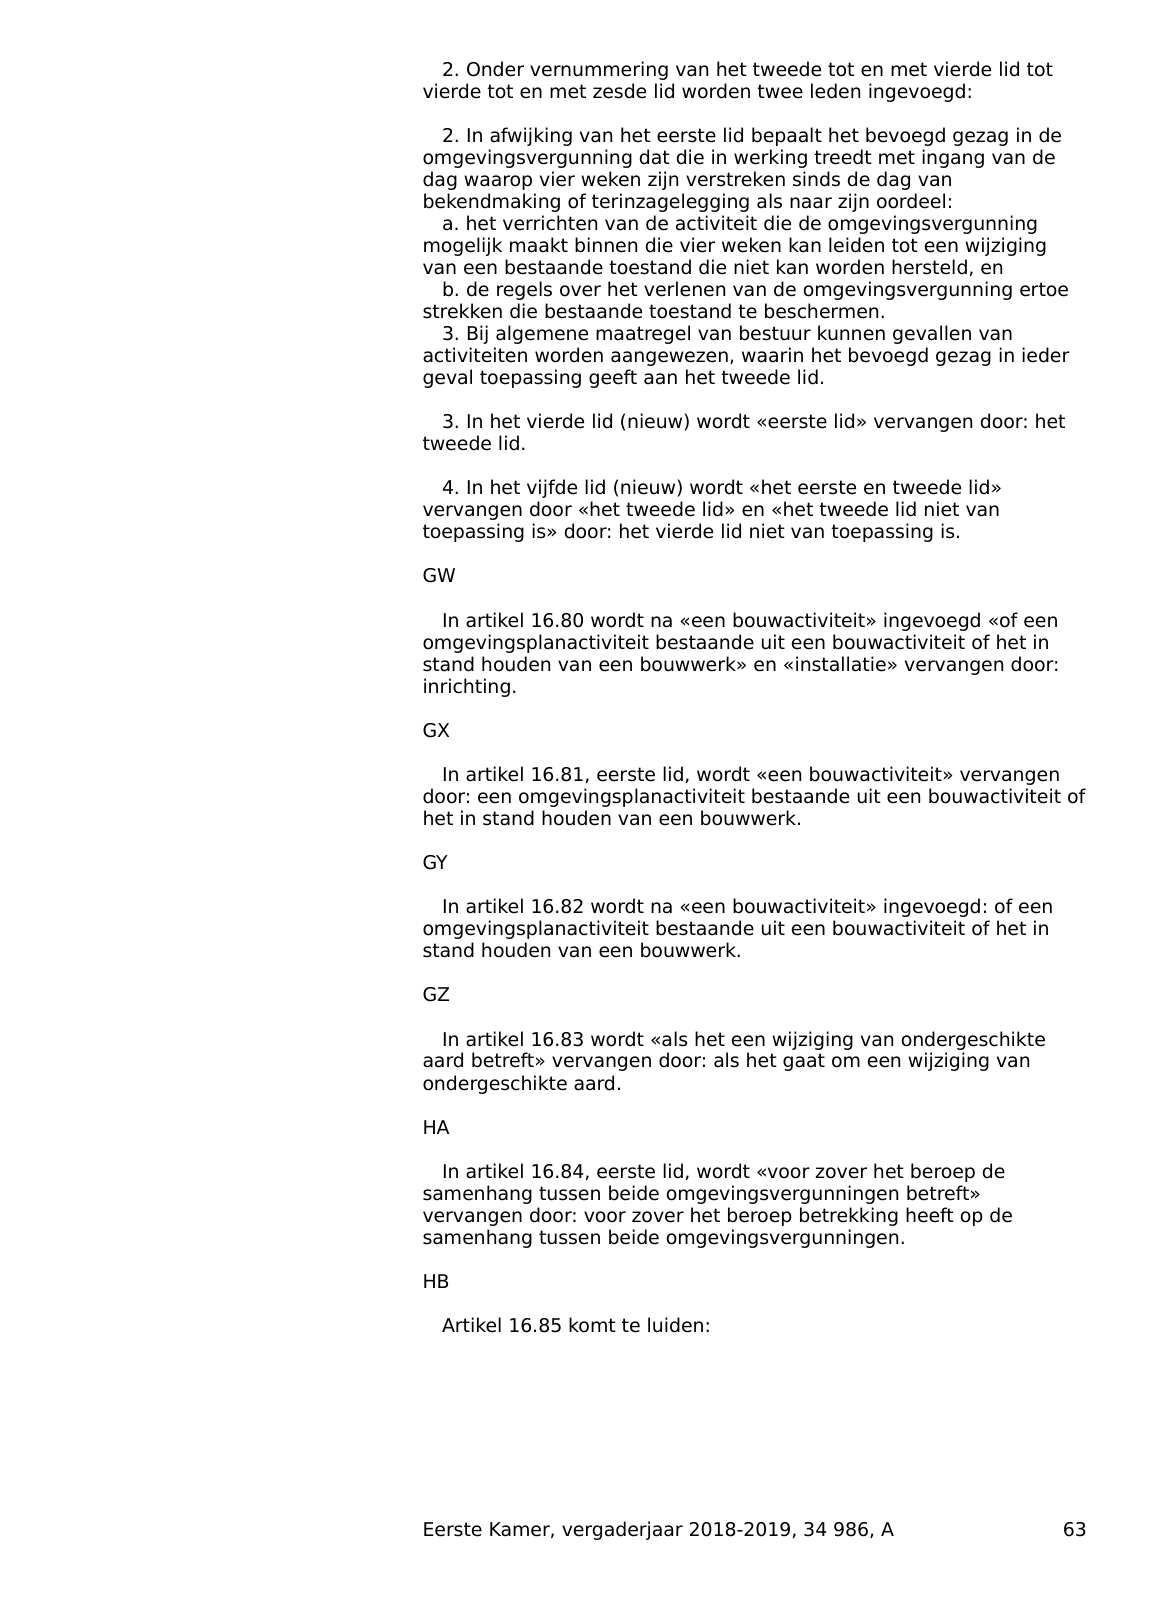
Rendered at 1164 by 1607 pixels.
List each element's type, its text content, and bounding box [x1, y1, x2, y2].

text GZ [422, 984, 1087, 1006]
text 2. In afwijking van het eerste lid bepaalt het bevoegd gezag in de omgevingsvergunning dat die in werking treedt met ingang van de dag waarop vier weken zijn verstreken sinds de dag van bekendmaking of terinzagelegging als naar zijn oordeel: [422, 125, 1087, 213]
text Artikel 16.85 komt te luiden: [422, 1315, 1087, 1337]
text In artikel 16.84, eerste lid, wordt «voor zover het beroep de samenhang tussen beide omgevingsvergunningen betreft» vervangen door: voor zover het beroep betrekking heeft op de samenhang tussen beide omgevingsvergunningen. [422, 1161, 1087, 1249]
text a. het verrichten van de activiteit die de omgevingsvergunning mogelijk maakt binnen die vier weken kan leiden tot een wijziging van een bestaande toestand die niet kan worden hersteld, en [422, 213, 1087, 279]
text GY [422, 852, 1087, 874]
text 3. In het vierde lid (nieuw) wordt «eerste lid» vervangen door: het tweede lid. [422, 411, 1087, 455]
text GX [422, 720, 1087, 742]
text 4. In het vijfde lid (nieuw) wordt «het eerste en tweede lid» vervangen door «het tweede lid» en «het tweede lid niet van toepassing is» door: het vierde lid niet van toepassing is. [422, 477, 1087, 543]
text In artikel 16.82 wordt na «een bouwactiviteit» ingevoegd: of een omgevingsplanactiviteit bestaande uit een bouwactiviteit of het in stand houden van een bouwwerk. [422, 896, 1087, 962]
text HA [422, 1117, 1087, 1138]
text 3. Bij algemene maatregel van bestuur kunnen gevallen van activiteiten worden aangewezen, waarin het bevoegd gezag in ieder geval toepassing geeft aan het tweede lid. [422, 323, 1087, 389]
text In artikel 16.83 wordt «als het een wijziging van ondergeschikte aard betreft» vervangen door: als het gaat om een wijziging van ondergeschikte aard. [422, 1028, 1087, 1094]
text HB [422, 1271, 1087, 1293]
text In artikel 16.80 wordt na «een bouwactiviteit» ingevoegd «of een omgevingsplanactiviteit bestaande uit een bouwactiviteit of het in stand houden van een bouwwerk» en «installatie» vervangen door: inrichting. [422, 609, 1087, 697]
text In artikel 16.81, eerste lid, wordt «een bouwactiviteit» vervangen door: een omgevingsplanactiviteit bestaande uit een bouwactiviteit of het in stand houden van een bouwwerk. [422, 764, 1087, 830]
text 2. Onder vernummering van het tweede tot en met vierde lid tot vierde tot en met zesde lid worden twee leden ingevoegd: [422, 59, 1087, 103]
text GW [422, 565, 1087, 587]
text b. de regels over het verlenen van de omgevingsvergunning ertoe strekken die bestaande toestand te beschermen. [422, 279, 1087, 323]
